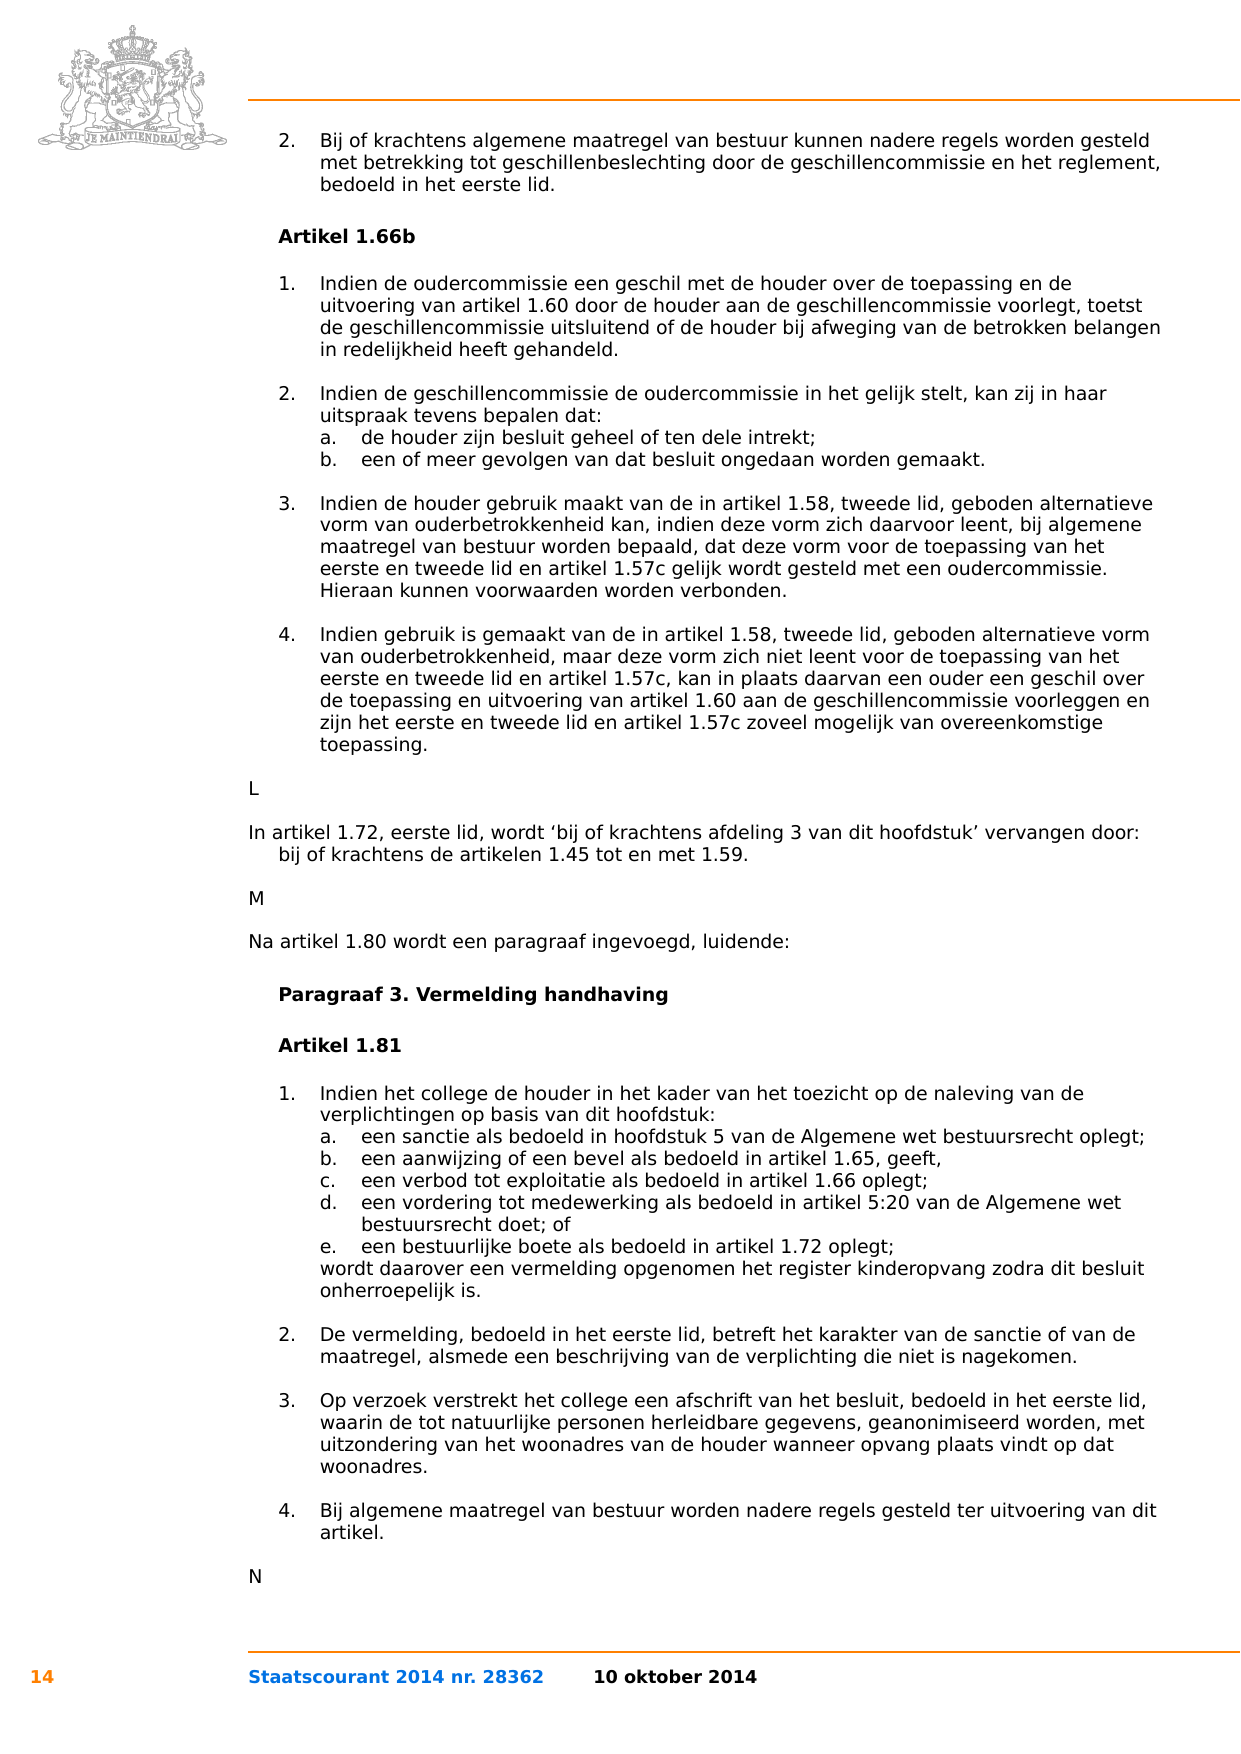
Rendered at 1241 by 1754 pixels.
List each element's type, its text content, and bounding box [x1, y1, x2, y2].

text N [248, 1566, 1163, 1587]
text 1. Indien de oudercommissie een geschil met de houder over de toepassing en de uitvoering van artikel 1.60 door de houder aan de geschillencommissie voorlegt, toetst de geschillencommissie uitsluitend of de houder bij afweging van de betrokken belangen in redelijkheid heeft gehandeld. [278, 273, 1163, 361]
text d. een vordering tot medewerking als bedoeld in artikel 5:20 van de Algemene wet bestuursrecht doet; of [319, 1192, 1163, 1236]
picture [38, 25, 227, 150]
text L [248, 778, 1163, 800]
text In artikel 1.72, eerste lid, wordt ‘bij of krachtens afdeling 3 van dit hoofdstuk’ vervangen door: [248, 822, 1163, 844]
text b. een of meer gevolgen van dat besluit ongedaan worden gemaakt. [319, 448, 1163, 471]
text 2. De vermelding, bedoeld in het eerste lid, betreft het karakter van de sanctie of van de maatregel, alsmede een beschrijving van de verplichting die niet is nagekomen. [278, 1324, 1163, 1368]
text 4. Indien gebruik is gemaakt van de in artikel 1.58, tweede lid, geboden alternatieve vorm van ouderbetrokkenheid, maar deze vorm zich niet leent voor de toepassing van het eerste en tweede lid en artikel 1.57c, kan in plaats daarvan een ouder een geschil over de toepassing en uitvoering van artikel 1.60 aan de geschillencommissie voorleggen en zijn het eerste en tweede lid en artikel 1.57c zoveel mogelijk van overeenkomstige toepassing. [278, 624, 1163, 756]
text 2. Bij of krachtens algemene maatregel van bestuur kunnen nadere regels worden gesteld met betrekking tot geschillenbeslechting door de geschillencommissie en het reglement, bedoeld in het eerste lid. [278, 130, 1163, 196]
text 4. Bij algemene maatregel van bestuur worden nadere regels gesteld ter uitvoering van dit artikel. [278, 1500, 1163, 1544]
text a. een sanctie als bedoeld in hoofdstuk 5 van de Algemene wet bestuursrecht oplegt; [319, 1126, 1163, 1148]
text 1. Indien het college de houder in het kader van het toezicht op de naleving van de verplichtingen op basis van dit hoofdstuk: [278, 1082, 1163, 1126]
text bij of krachtens de artikelen 1.45 tot en met 1.59. [278, 844, 1163, 866]
text Na artikel 1.80 wordt een paragraaf ingevoegd, luidende: [248, 931, 1163, 953]
text a. de houder zijn besluit geheel of ten dele intrekt; [319, 427, 1163, 448]
text M [248, 888, 1163, 909]
text wordt daarover een vermelding opgenomen het register kinderopvang zodra dit besluit onherroepelijk is. [319, 1258, 1163, 1302]
subtitle Paragraaf 3. Vermelding handhaving [278, 983, 1163, 1005]
subtitle Artikel 1.66b [278, 226, 1163, 248]
text c. een verbod tot exploitatie als bedoeld in artikel 1.66 oplegt; [319, 1170, 1163, 1192]
text 3. Op verzoek verstrekt het college een afschrift van het besluit, bedoeld in het eerste lid, waarin de tot natuurlijke personen herleidbare gegevens, geanonimiseerd worden, met uitzondering van het woonadres van de houder wanneer opvang plaats vindt op dat woonadres. [278, 1390, 1163, 1478]
text 2. Indien de geschillencommissie de oudercommissie in het gelijk stelt, kan zij in haar uitspraak tevens bepalen dat: [278, 383, 1163, 427]
text 3. Indien de houder gebruik maakt van de in artikel 1.58, tweede lid, geboden alternatieve vorm van ouderbetrokkenheid kan, indien deze vorm zich daarvoor leent, bij algemene maatregel van bestuur worden bepaald, dat deze vorm voor de toepassing van het eerste en tweede lid en artikel 1.57c gelijk wordt gesteld met een oudercommissie. Hieraan kunnen voorwaarden worden verbonden. [278, 492, 1163, 602]
subtitle Artikel 1.81 [278, 1035, 1163, 1057]
text b. een aanwijzing of een bevel als bedoeld in artikel 1.65, geeft, [319, 1148, 1163, 1170]
text e. een bestuurlijke boete als bedoeld in artikel 1.72 oplegt; [319, 1236, 1163, 1258]
